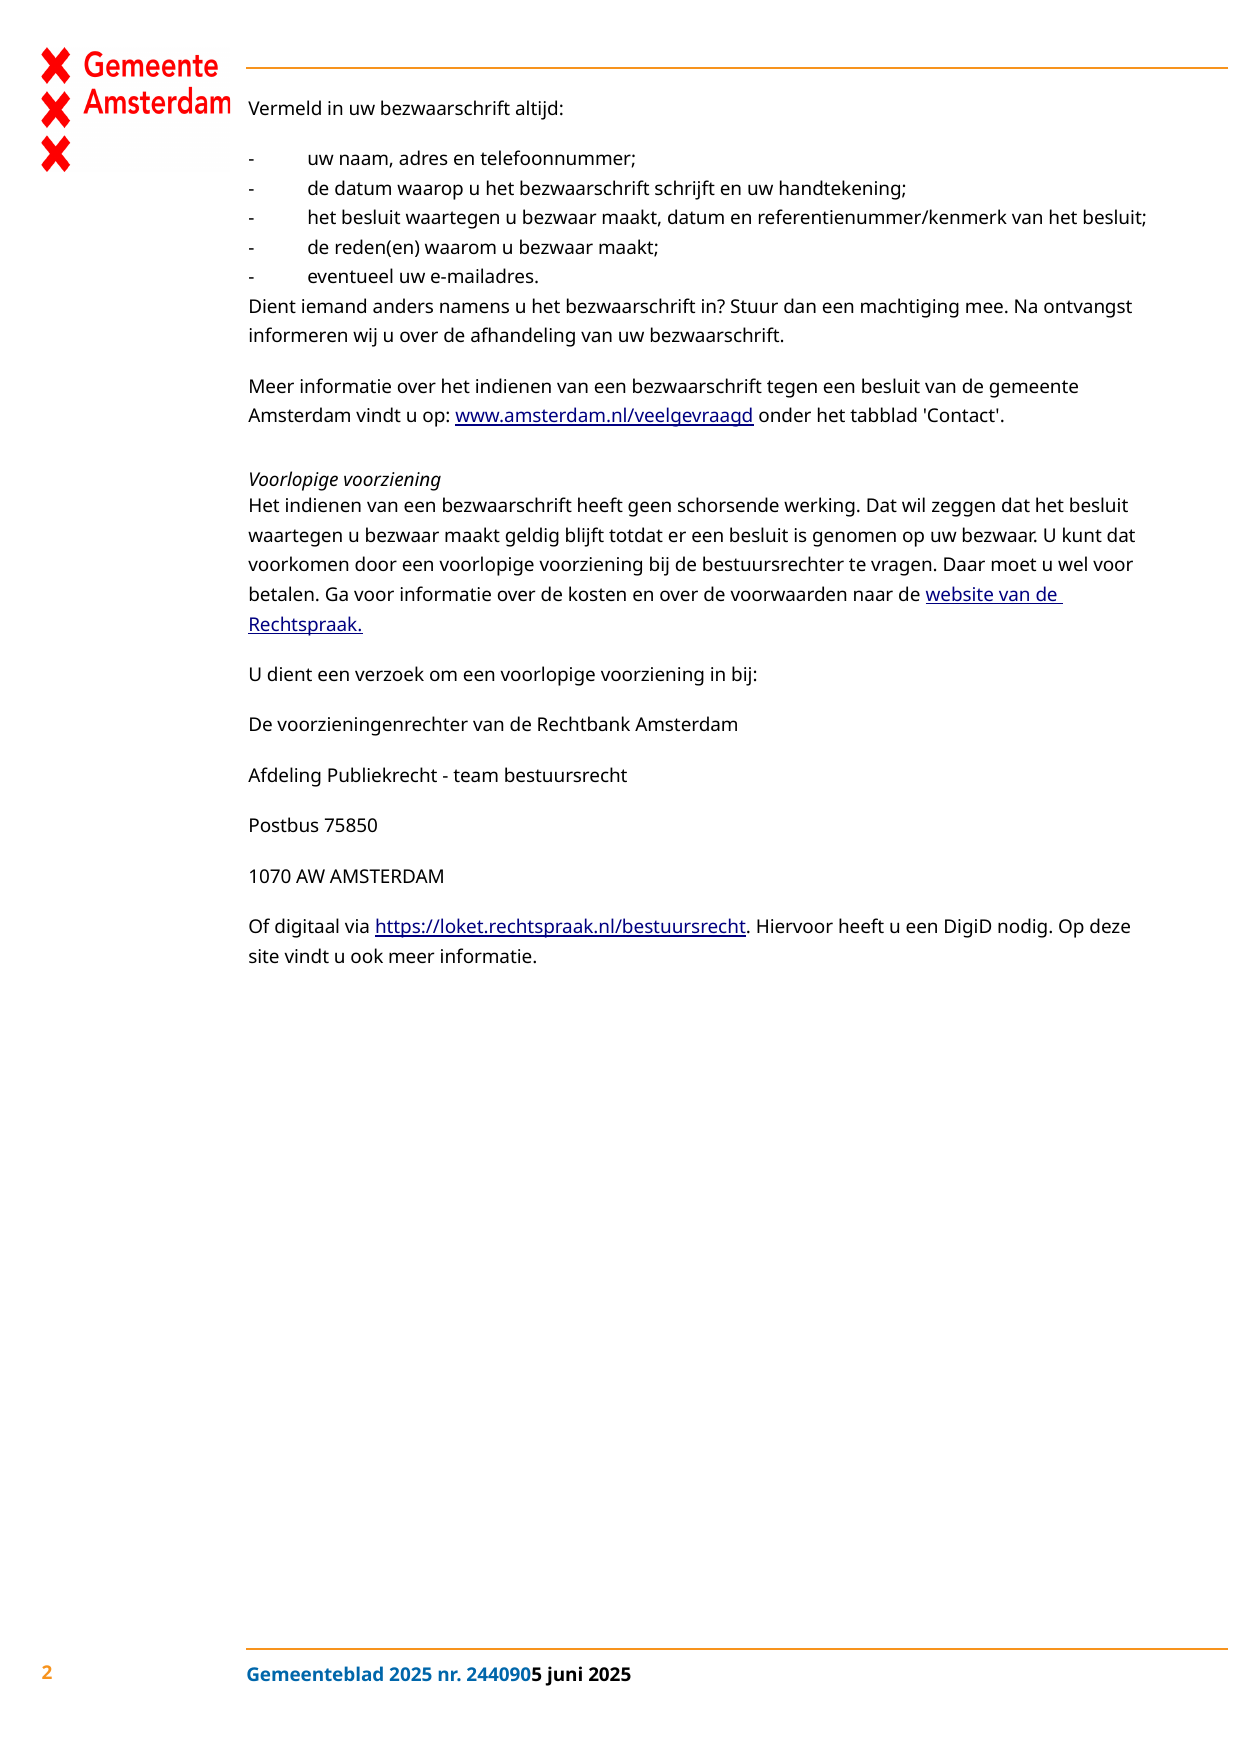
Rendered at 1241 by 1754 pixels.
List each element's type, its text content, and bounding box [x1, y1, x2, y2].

text Dient iemand anders namens u het bezwaarschrift in? Stuur dan een machtiging mee. Na ontvangst informeren wij u over de afhandeling van uw bezwaarschrift. [248, 293, 1152, 348]
text 1070 AW AMSTERDAM [248, 863, 1152, 888]
text Vermeld in uw bezwaarschrift altijd: [248, 95, 1152, 121]
text Meer informatie over het indienen van een bezwaarschrift tegen een besluit van de gemeente Amsterdam vindt u op: www.amsterdam.nl/veelgevraagd onder het tabblad 'Contact'. [248, 373, 1152, 428]
list het besluit waartegen u bezwaar maakt, datum en referentienummer/kenmerk van het besluit; [248, 204, 1152, 230]
text Voorlopige voorziening [248, 467, 1152, 492]
text Postbus 75850 [248, 812, 1152, 838]
text De voorzieningenrechter van de Rechtbank Amsterdam [248, 712, 1152, 737]
text Afdeling Publiekrecht - team bestuursrecht [248, 762, 1152, 788]
text Het indienen van een bezwaarschrift heeft geen schorsende werking. Dat wil zeggen dat het besluit waartegen u bezwaar maakt geldig blijft totdat er een besluit is genomen op uw bezwaar. U kunt dat voorkomen door een voorlopige voorziening bij de bestuursrechter te vragen. Daar moet u wel voor betalen. Ga voor informatie over de kosten en over de voorwaarden naar de website van de Rechtspraak. [248, 492, 1152, 636]
text U dient een verzoek om een voorlopige voorziening in bij: [248, 661, 1152, 687]
list de reden(en) waarom u bezwaar maakt; [248, 234, 1152, 260]
list eventueel uw e-mailadres. [248, 263, 1152, 289]
picture [41, 47, 231, 172]
list de datum waarop u het bezwaarschrift schrijft en uw handtekening; [248, 175, 1152, 201]
list uw naam, adres en telefoonnummer; [248, 145, 1152, 171]
text Of digitaal via https://loket.rechtspraak.nl/bestuursrecht. Hiervoor heeft u een DigiD nodig. Op deze site vindt u ook meer informatie. [248, 913, 1152, 968]
